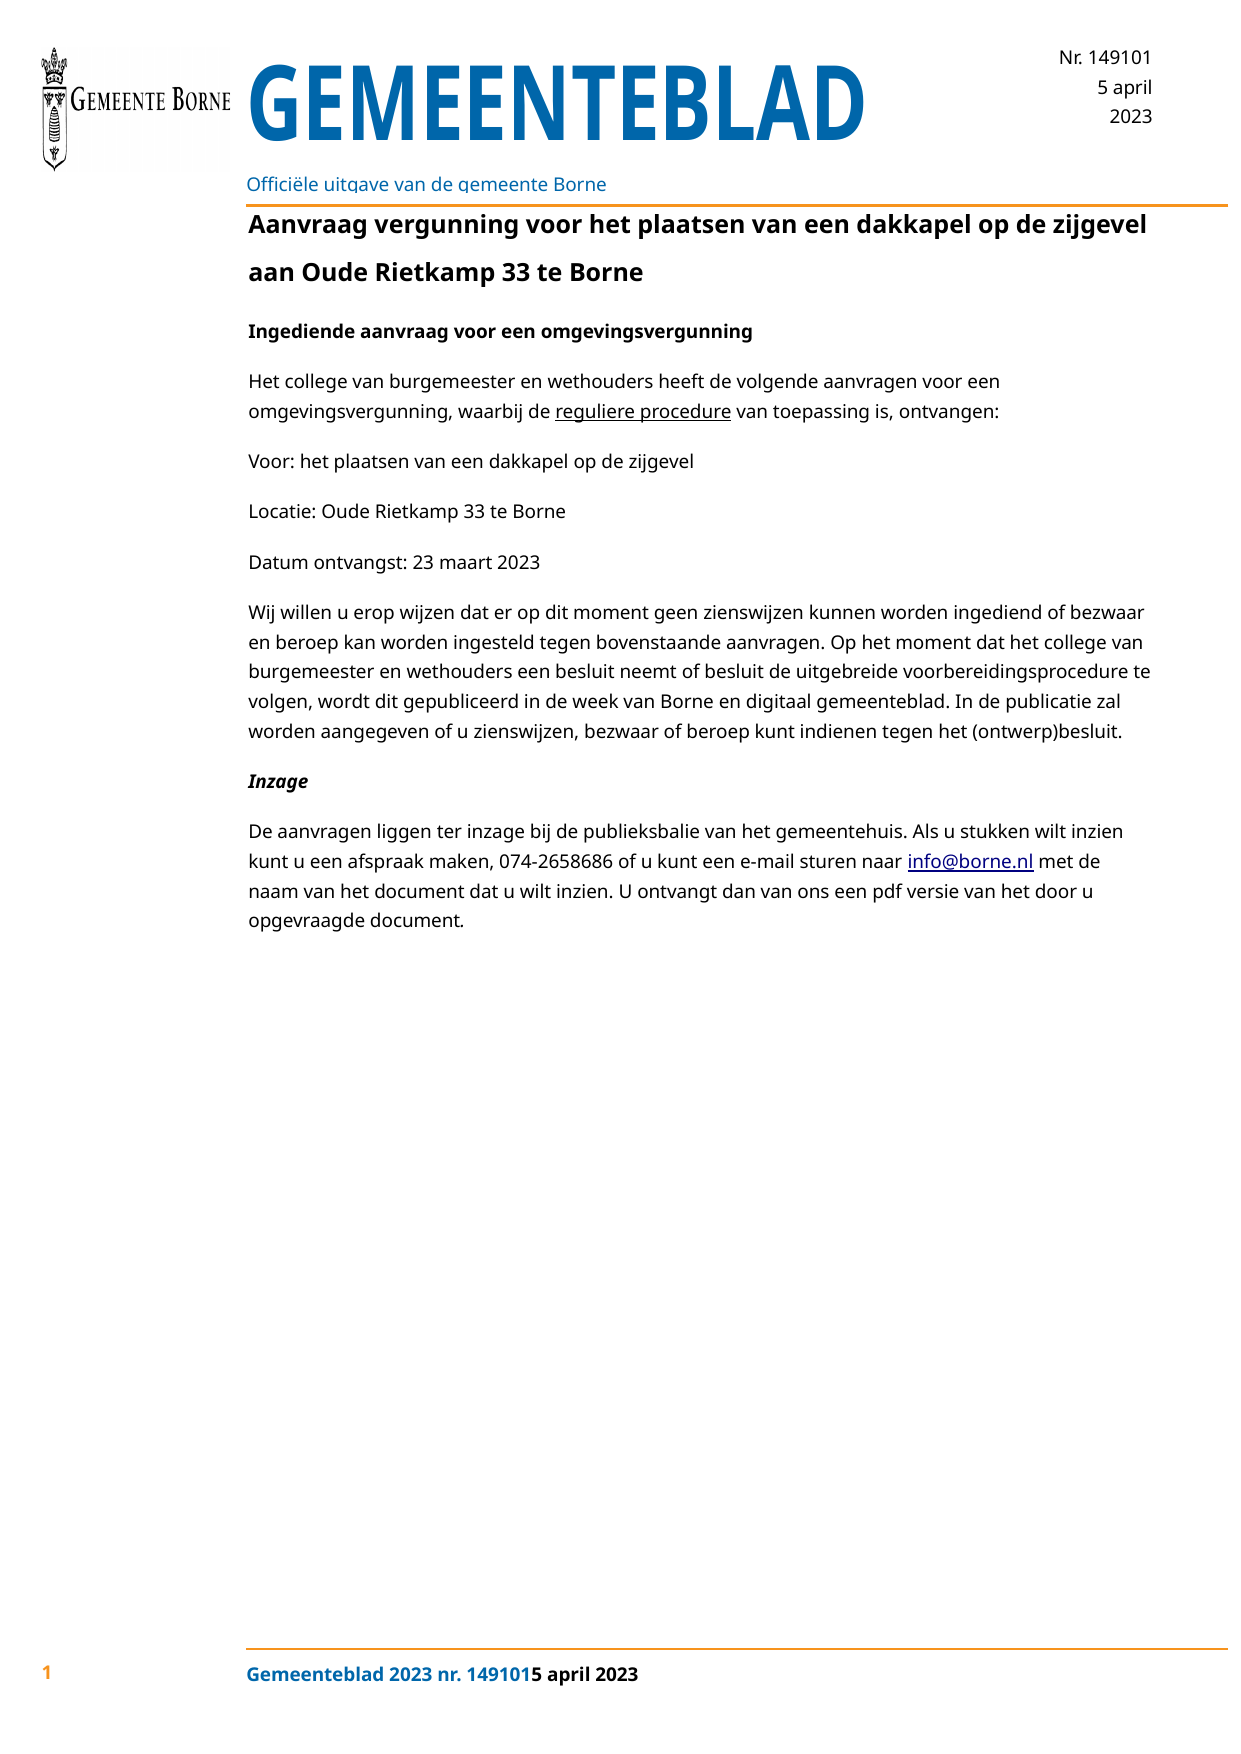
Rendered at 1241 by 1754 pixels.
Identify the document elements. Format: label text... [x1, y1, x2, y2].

text Inzage [248, 768, 1152, 794]
text Ingediende aanvraag voor een omgevingsvergunning [248, 318, 1152, 344]
picture [41, 47, 231, 172]
text Wij willen u erop wijzen dat er op dit moment geen zienswijzen kunnen worden ingediend of bezwaar en beroep kan worden ingesteld tegen bovenstaande aanvragen. Op het moment dat het college van burgemeester en wethouders een besluit neemt of besluit de uitgebreide voorbereidingsprocedure te volgen, wordt dit gepubliceerd in de week van Borne en digitaal gemeenteblad. In de publicatie zal worden aangegeven of u zienswijzen, bezwaar of beroep kunt indienen tegen het (ontwerp)besluit. [248, 599, 1152, 744]
text Voor: het plaatsen van een dakkapel op de zijgevel [248, 448, 1152, 474]
text Locatie: Oude Rietkamp 33 te Borne [248, 499, 1152, 524]
text Datum ontvangst: 23 maart 2023 [248, 549, 1152, 575]
text De aanvragen liggen ter inzage bij de publieksbalie van het gemeentehuis. Als u stukken wilt inzien kunt u een afspraak maken, 074-2658686 of u kunt een e-mail sturen naar info@borne.nl met de naam van het document dat u wilt inzien. U ontvangt dan van ons een pdf versie van het door u opgevraagde document. [248, 819, 1152, 933]
text Het college van burgemeester en wethouders heeft de volgende aanvragen voor een omgevingsvergunning, waarbij de reguliere procedure van toepassing is, ontvangen: [248, 368, 1152, 424]
text Aanvraag vergunning voor het plaatsen van een dakkapel op de zijgevel aan Oude Rietkamp 33 te Borne [248, 207, 1152, 288]
